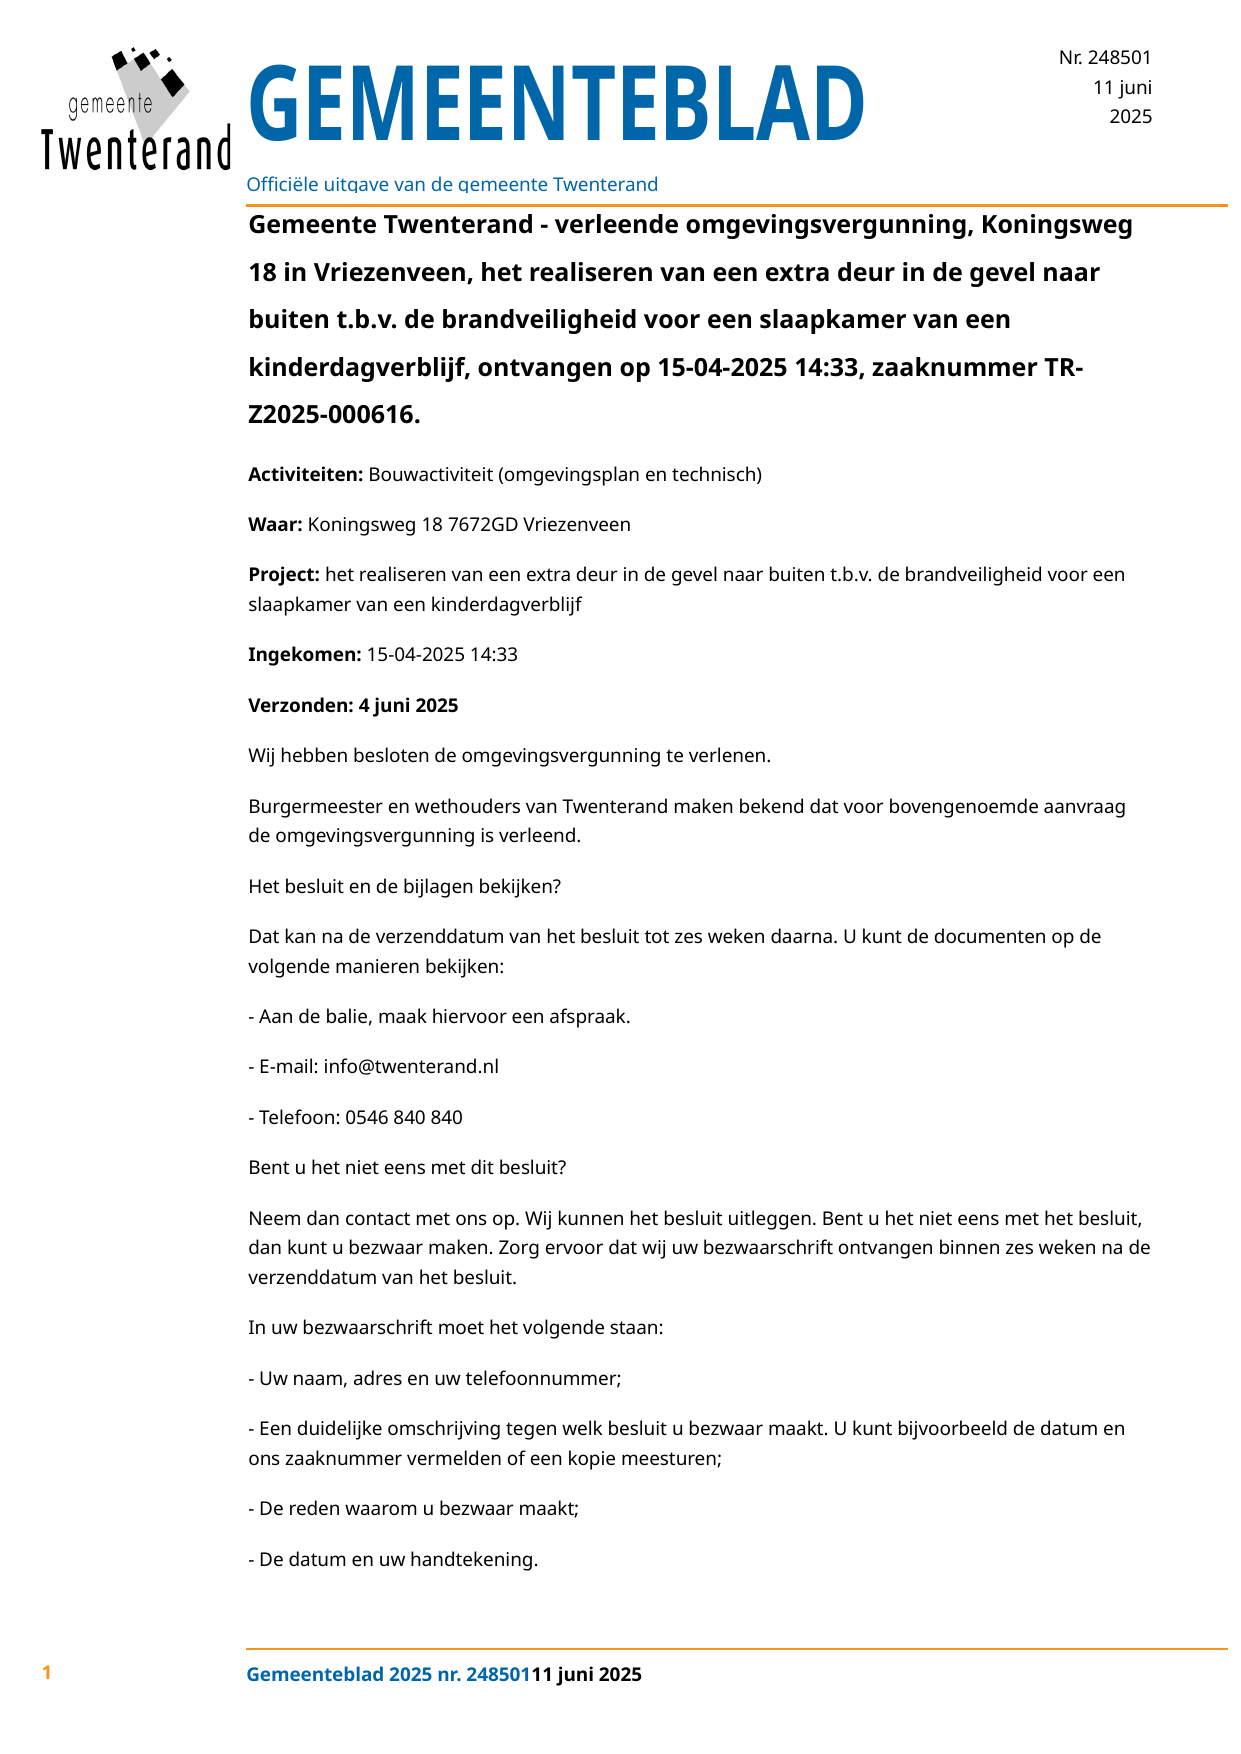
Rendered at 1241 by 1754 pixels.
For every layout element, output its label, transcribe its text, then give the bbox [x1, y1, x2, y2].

text Neem dan contact met ons op. Wij kunnen het besluit uitleggen. Bent u het niet eens met het besluit, dan kunt u bezwaar maken. Zorg ervoor dat wij uw bezwaarschrift ontvangen binnen zes weken na de verzenddatum van het besluit. [248, 1205, 1152, 1290]
text - E-mail: info@twenterand.nl [248, 1054, 1152, 1079]
text Waar: Koningsweg 18 7672GD Vriezenveen [248, 511, 1152, 537]
text Burgermeester en wethouders van Twenterand maken bekend dat voor bovengenoemde aanvraag de omgevingsvergunning is verleend. [248, 793, 1152, 848]
text Verzonden: 4 juni 2025 [248, 692, 1152, 718]
text Het besluit en de bijlagen bekijken? [248, 873, 1152, 898]
text - Telefoon: 0546 840 840 [248, 1104, 1152, 1130]
text In uw bezwaarschrift moet het volgende staan: [248, 1314, 1152, 1340]
text Ingekomen: 15-04-2025 14:33 [248, 642, 1152, 667]
picture [41, 47, 231, 172]
text Bent u het niet eens met dit besluit? [248, 1154, 1152, 1180]
text Gemeente Twenterand - verleende omgevingsvergunning, Koningsweg 18 in Vriezenveen, het realiseren van een extra deur in de gevel naar buiten t.b.v. de brandveiligheid voor een slaapkamer van een kinderdagverblijf, ontvangen op 15-04-2025 14:33, zaaknummer TR-Z2025-000616. [248, 207, 1152, 431]
text Project: het realiseren van een extra deur in de gevel naar buiten t.b.v. de brandveiligheid voor een slaapkamer van een kinderdagverblijf [248, 562, 1152, 617]
text - Aan de balie, maak hiervoor een afspraak. [248, 1003, 1152, 1029]
text - De reden waarom u bezwaar maakt; [248, 1495, 1152, 1521]
text Dat kan na de verzenddatum van het besluit tot zes weken daarna. U kunt de documenten op de volgende manieren bekijken: [248, 923, 1152, 978]
text - Een duidelijke omschrijving tegen welk besluit u bezwaar maakt. U kunt bijvoorbeeld de datum en ons zaaknummer vermelden of een kopie meesturen; [248, 1415, 1152, 1471]
text - Uw naam, adres en uw telefoonnummer; [248, 1365, 1152, 1391]
text Wij hebben besloten de omgevingsvergunning te verlenen. [248, 742, 1152, 768]
text - De datum en uw handtekening. [248, 1546, 1152, 1571]
text Activiteiten: Bouwactiviteit (omgevingsplan en technisch) [248, 461, 1152, 486]
